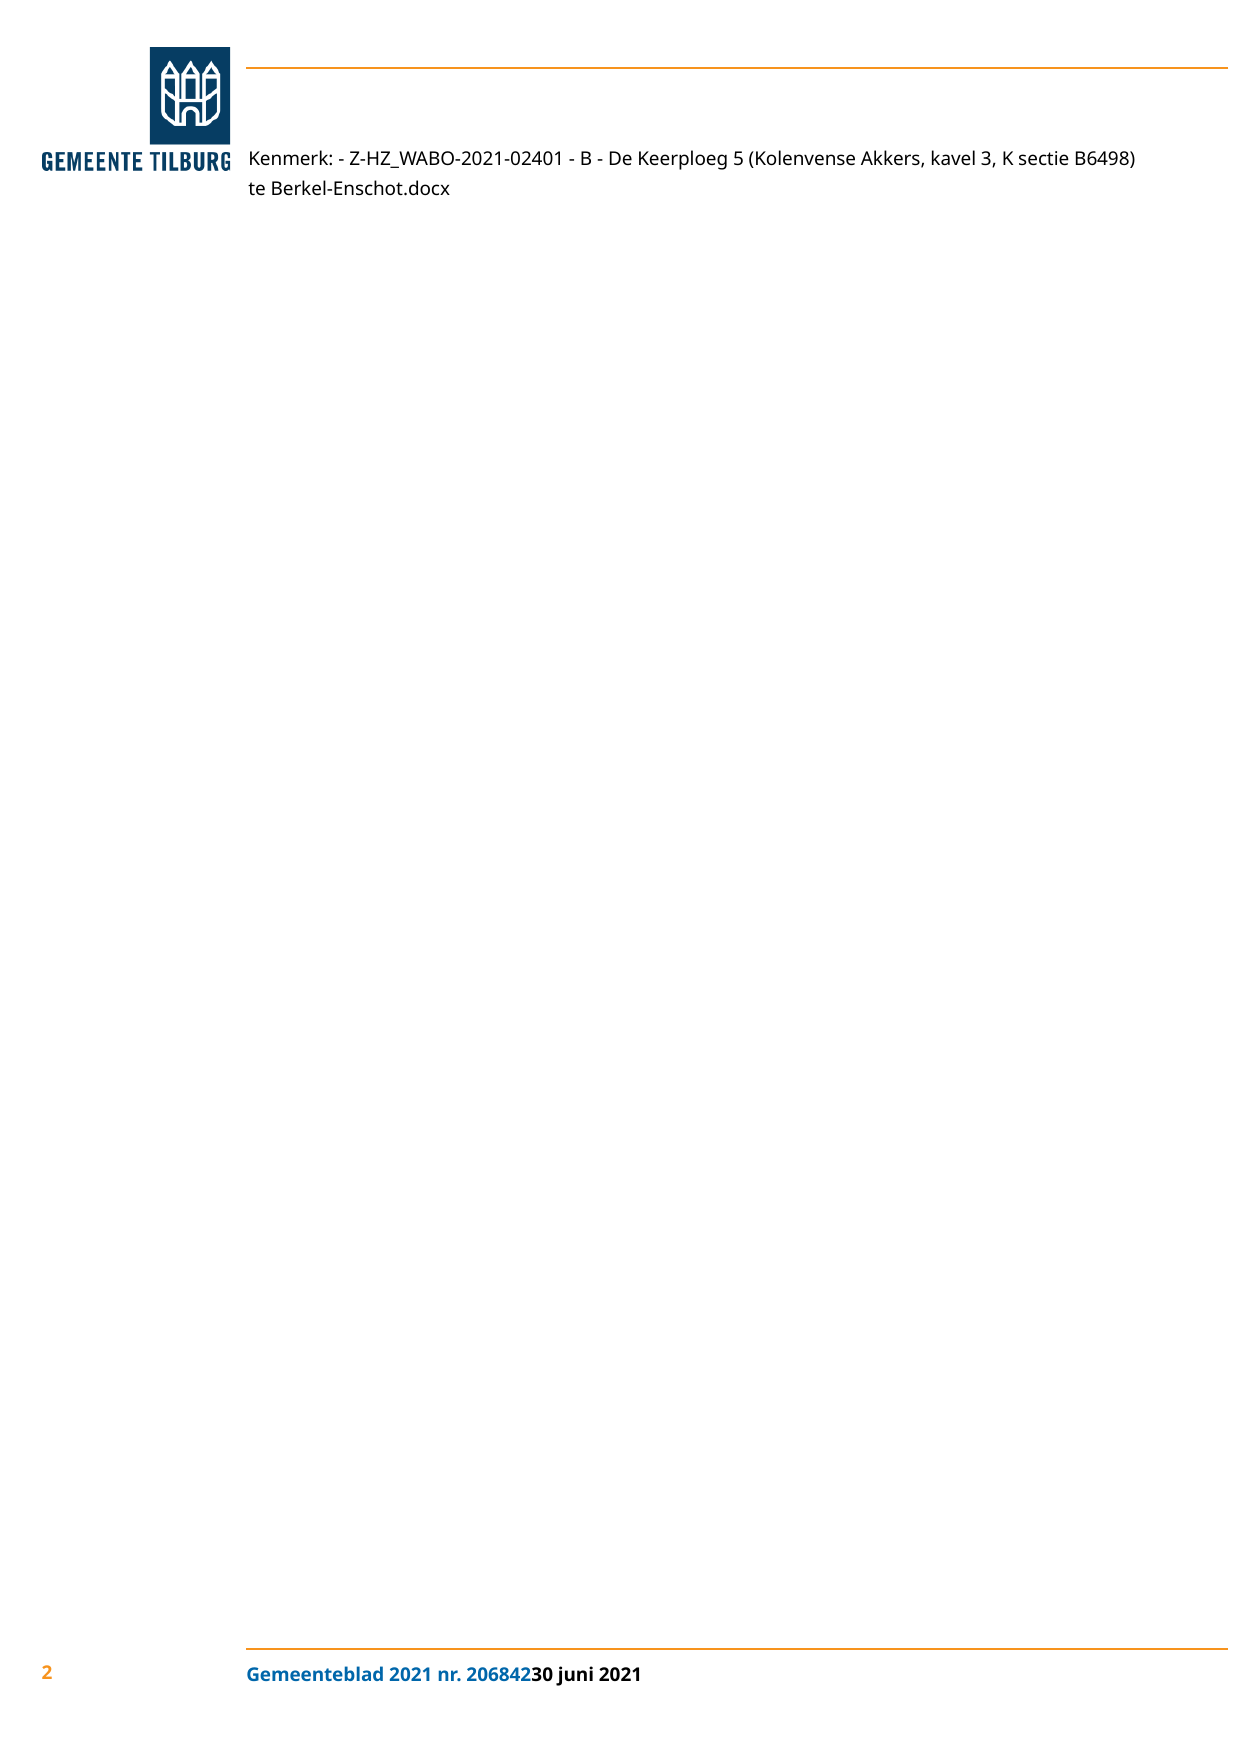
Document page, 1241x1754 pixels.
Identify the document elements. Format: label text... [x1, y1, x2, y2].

picture [41, 47, 231, 172]
text Kenmerk: - Z-HZ_WABO-2021-02401 - B - De Keerploeg 5 (Kolenvense Akkers, kavel 3, K sectie B6498) te Berkel-Enschot.docx [248, 145, 1152, 201]
